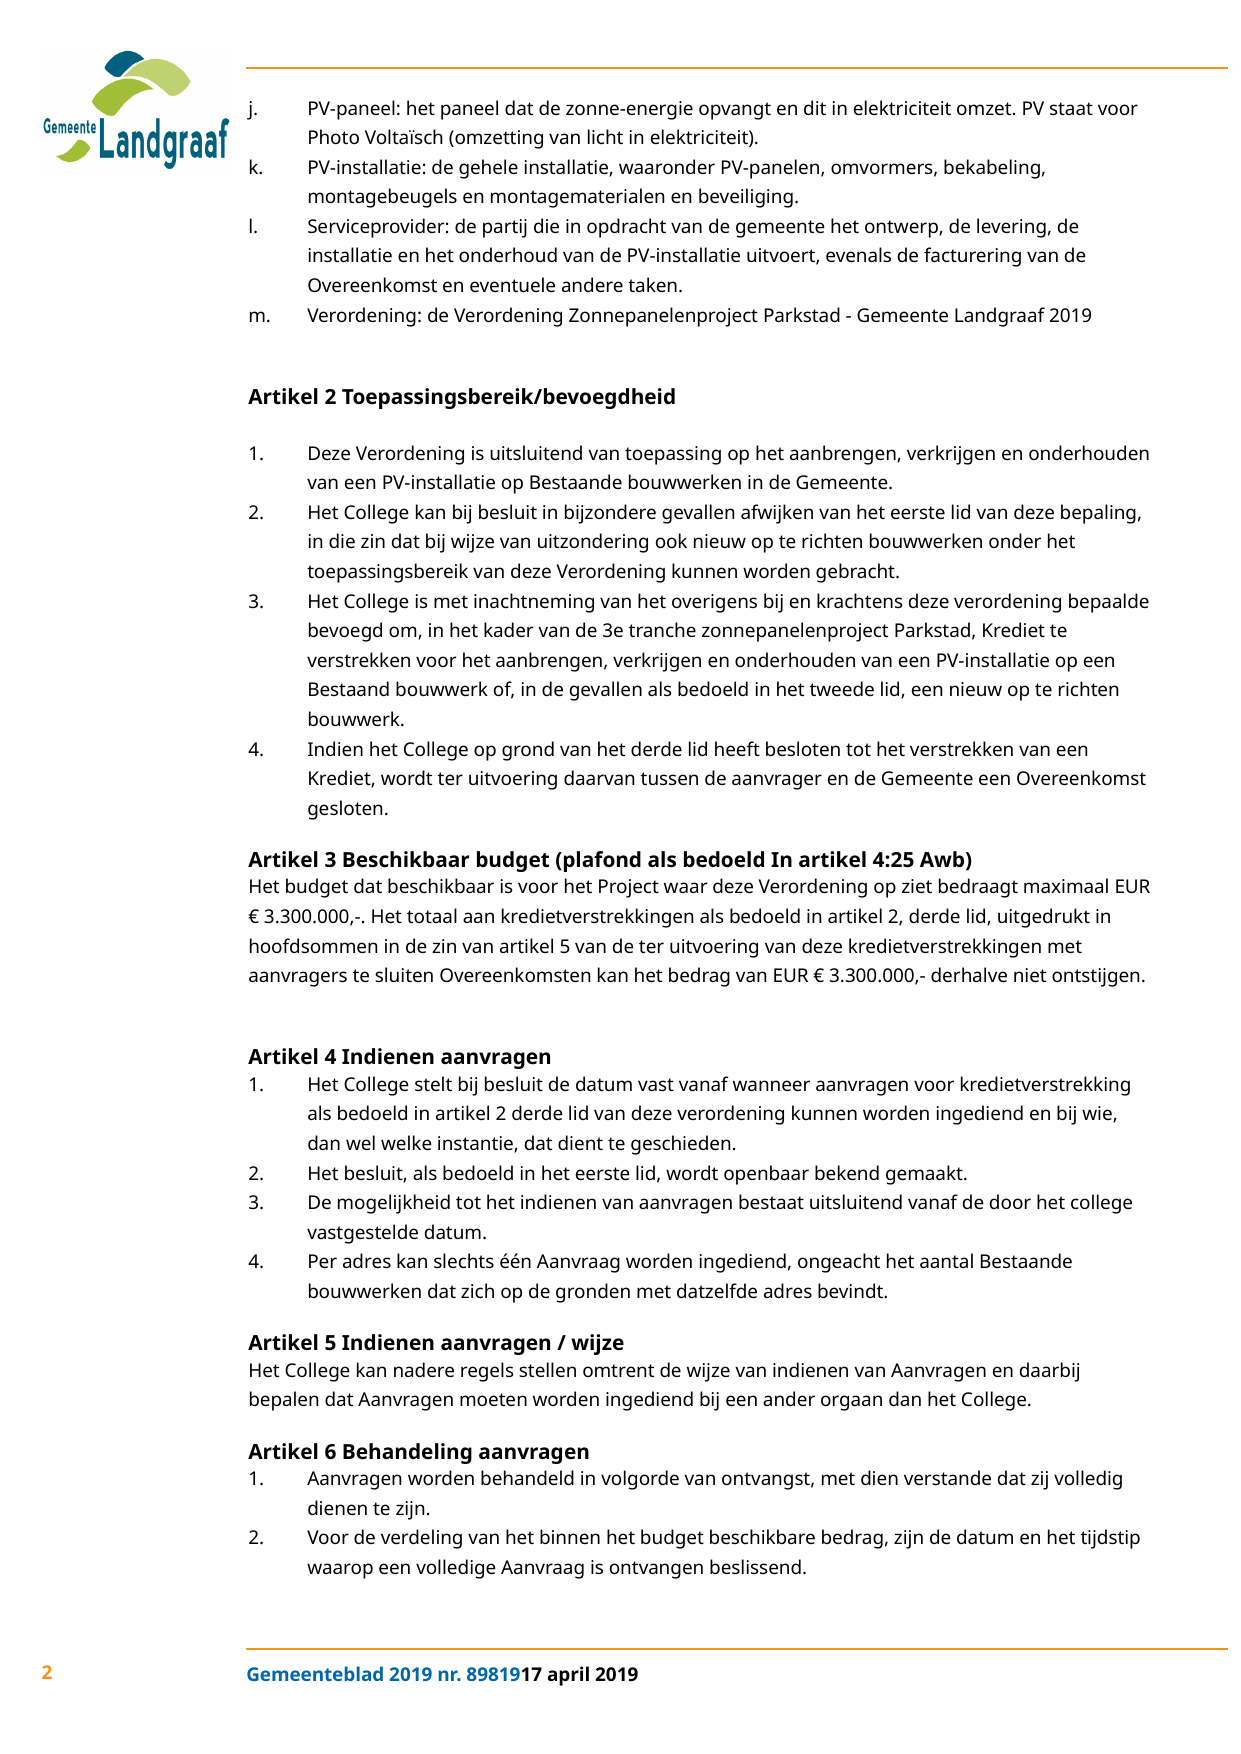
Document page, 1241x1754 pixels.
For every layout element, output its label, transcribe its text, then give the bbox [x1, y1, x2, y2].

list Per adres kan slechts één Aanvraag worden ingediend, ongeacht het aantal Bestaande bouwwerken dat zich op de gronden met datzelfde adres bevindt. [248, 1248, 1152, 1304]
list Het College stelt bij besluit de datum vast vanaf wanneer aanvragen voor kredietverstrekking als bedoeld in artikel 2 derde lid van deze verordening kunnen worden ingediend en bij wie, dan wel welke instantie, dat dient te geschieden. [248, 1071, 1152, 1156]
text Het budget dat beschikbaar is voor het Project waar deze Verordening op ziet bedraagt maximaal EUR € 3.300.000,-. Het totaal aan kredietverstrekkingen als bedoeld in artikel 2, derde lid, uitgedrukt in hoofdsommen in de zin van artikel 5 van de ter uitvoering van deze kredietverstrekkingen met aanvragers te sluiten Overeenkomsten kan het bedrag van EUR € 3.300.000,- derhalve niet ontstijgen. [248, 874, 1152, 988]
list Indien het College op grond van het derde lid heeft besloten tot het verstrekken van een Krediet, wordt ter uitvoering daarvan tussen de aanvrager en de Gemeente een Overeenkomst gesloten. [248, 736, 1152, 821]
list Verordening: de Verordening Zonnepanelenproject Parkstad - Gemeente Landgraaf 2019 [248, 302, 1152, 328]
text Artikel 5 Indienen aanvragen / wijze [248, 1328, 1152, 1357]
text Het College kan nadere regels stellen omtrent de wijze van indienen van Aanvragen en daarbij bepalen dat Aanvragen moeten worden ingediend bij een ander orgaan dan het College. [248, 1357, 1152, 1412]
text Artikel 6 Behandeling aanvragen [248, 1437, 1152, 1465]
text Artikel 3 Beschikbaar budget (plafond als bedoeld In artikel 4:25 Awb) [248, 845, 1152, 874]
text Artikel 4 Indienen aanvragen [248, 1042, 1152, 1071]
list Serviceprovider: de partij die in opdracht van de gemeente het ontwerp, de levering, de installatie en het onderhoud van de PV-installatie uitvoert, evenals de facturering van de Overeenkomst en eventuele andere taken. [248, 213, 1152, 298]
list PV-paneel: het paneel dat de zonne-energie opvangt en dit in elektriciteit omzet. PV staat voor Photo Voltaïsch (omzetting van licht in elektriciteit). [248, 95, 1152, 150]
list Voor de verdeling van het binnen het budget beschikbare bedrag, zijn de datum en het tijdstip waarop een volledige Aanvraag is ontvangen beslissend. [248, 1524, 1152, 1580]
list Het College is met inachtneming van het overigens bij en krachtens deze verordening bepaalde bevoegd om, in het kader van de 3e tranche zonnepanelenproject Parkstad, Krediet te verstrekken voor het aanbrengen, verkrijgen en onderhouden van een PV-installatie op een Bestaand bouwwerk of, in de gevallen als bedoeld in het tweede lid, een nieuw op te richten bouwwerk. [248, 588, 1152, 732]
list Aanvragen worden behandeld in volgorde van ontvangst, met dien verstande dat zij volledig dienen te zijn. [248, 1465, 1152, 1521]
picture [41, 47, 231, 172]
list PV-installatie: de gehele installatie, waaronder PV-panelen, omvormers, bekabeling, montagebeugels en montagematerialen en beveiliging. [248, 154, 1152, 209]
text Artikel 2 Toepassingsbereik/bevoegdheid [248, 382, 1152, 410]
list De mogelijkheid tot het indienen van aanvragen bestaat uitsluitend vanaf de door het college vastgestelde datum. [248, 1189, 1152, 1244]
list Het College kan bij besluit in bijzondere gevallen afwijken van het eerste lid van deze bepaling, in die zin dat bij wijze van uitzondering ook nieuw op te richten bouwwerken onder het toepassingsbereik van deze Verordening kunnen worden gebracht. [248, 499, 1152, 584]
list Het besluit, als bedoeld in het eerste lid, wordt openbaar bekend gemaakt. [248, 1160, 1152, 1185]
list Deze Verordening is uitsluitend van toepassing op het aanbrengen, verkrijgen en onderhouden van een PV-installatie op Bestaande bouwwerken in de Gemeente. [248, 440, 1152, 495]
